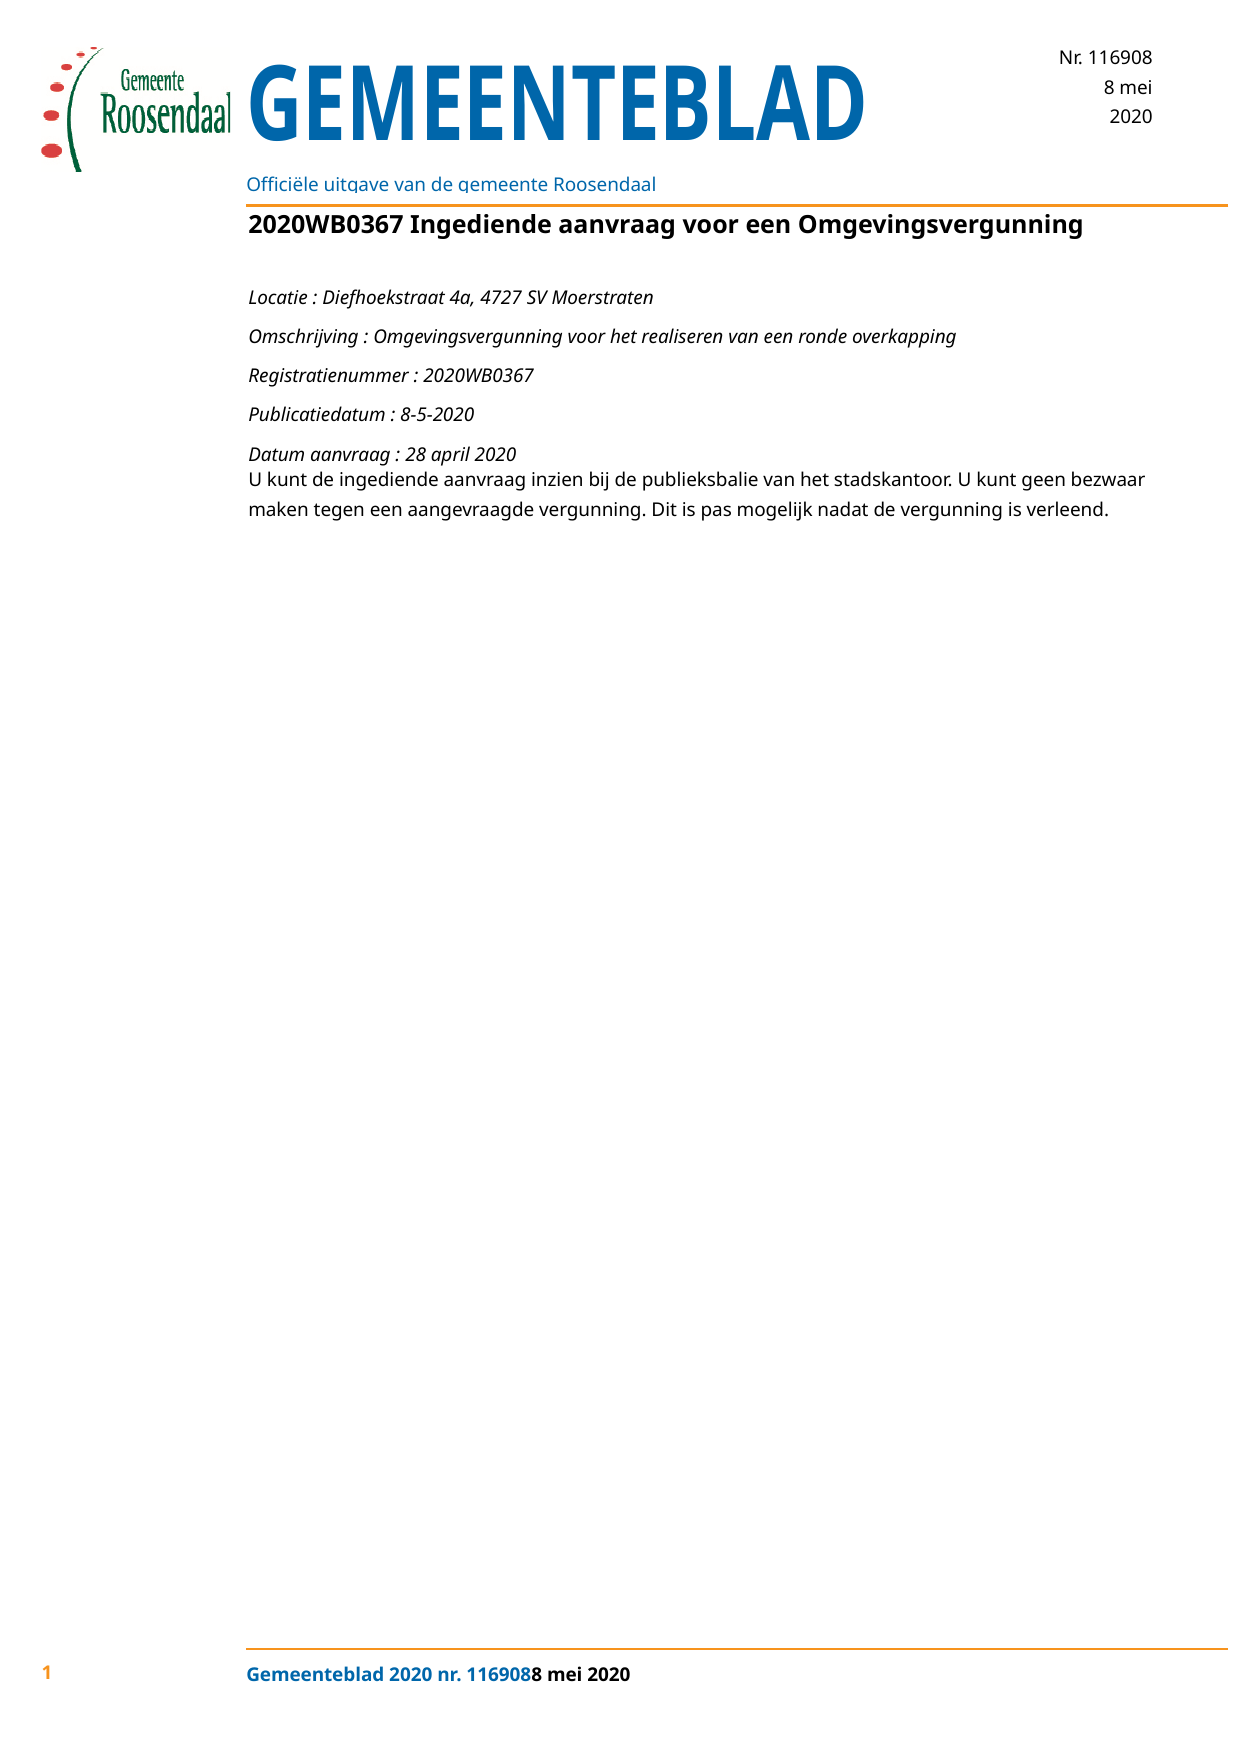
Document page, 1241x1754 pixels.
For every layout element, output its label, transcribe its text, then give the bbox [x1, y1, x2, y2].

text Publicatiedatum : 8-5-2020 [248, 402, 1152, 427]
text 2020WB0367 Ingediende aanvraag voor een Omgevingsvergunning [248, 207, 1152, 241]
text U kunt de ingediende aanvraag inzien bij de publieksbalie van het stadskantoor. U kunt geen bezwaar maken tegen een aangevraagde vergunning. Dit is pas mogelijk nadat de vergunning is verleend. [248, 467, 1152, 522]
text Locatie : Diefhoekstraat 4a, 4727 SV Moerstraten [248, 284, 1152, 309]
text Datum aanvraag : 28 april 2020 [248, 441, 1152, 467]
text Registratienummer : 2020WB0367 [248, 362, 1152, 388]
picture [41, 47, 231, 172]
text Omschrijving : Omgevingsvergunning voor het realiseren van een ronde overkapping [248, 323, 1152, 349]
